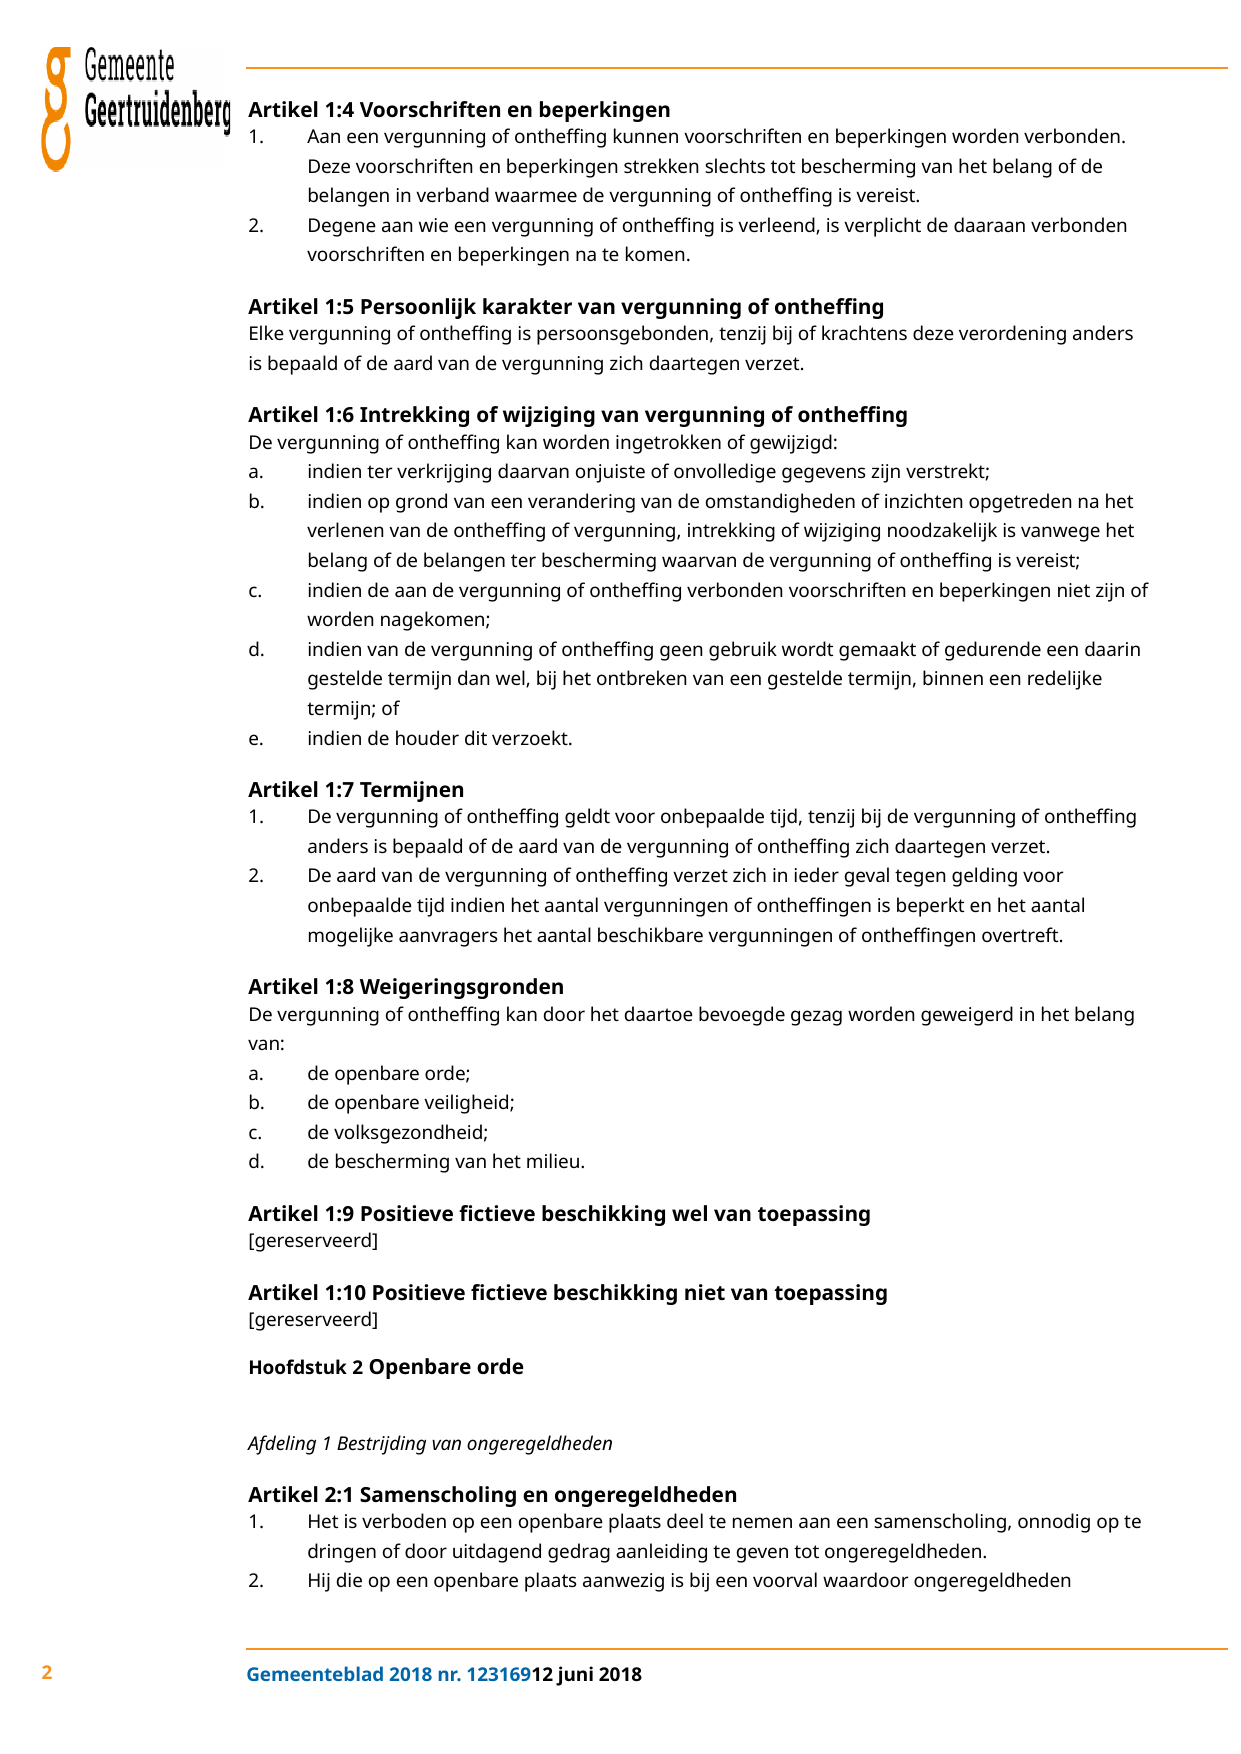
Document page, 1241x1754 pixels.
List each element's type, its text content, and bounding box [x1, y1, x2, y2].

text De vergunning of ontheffing kan door het daartoe bevoegde gezag worden geweigerd in het belang van: [248, 1001, 1152, 1056]
list indien van de vergunning of ontheffing geen gebruik wordt gemaakt of gedurende een daarin gestelde termijn dan wel, bij het ontbreken van een gestelde termijn, binnen een redelijke termijn; of [248, 636, 1152, 721]
list De vergunning of ontheffing geldt voor onbepaalde tijd, tenzij bij de vergunning of ontheffing anders is bepaald of de aard van de vergunning of ontheffing zich daartegen verzet. [248, 803, 1152, 859]
list Hij die op een openbare plaats aanwezig is bij een voorval waardoor ongeregeldheden [248, 1568, 1152, 1593]
text Artikel 2:1 Samenscholing en ongeregeldheden [248, 1480, 1152, 1508]
list indien ter verkrijging daarvan onjuiste of onvolledige gegevens zijn verstrekt; [248, 458, 1152, 484]
text Artikel 1:6 Intrekking of wijziging van vergunning of ontheffing [248, 400, 1152, 429]
list de bescherming van het milieu. [248, 1149, 1152, 1174]
text Artikel 1:8 Weigeringsgronden [248, 972, 1152, 1001]
text Elke vergunning of ontheffing is persoonsgebonden, tenzij bij of krachtens deze verordening anders is bepaald of de aard van de vergunning zich daartegen verzet. [248, 320, 1152, 376]
text Hoofdstuk 2 Openbare orde [248, 1352, 1152, 1380]
list indien op grond van een verandering van de omstandigheden of inzichten opgetreden na het verlenen van de ontheffing of vergunning, intrekking of wijziging noodzakelijk is vanwege het belang of de belangen ter bescherming waarvan de vergunning of ontheffing is vereist; [248, 488, 1152, 573]
text Artikel 1:4 Voorschriften en beperkingen [248, 95, 1152, 123]
list de openbare veiligheid; [248, 1089, 1152, 1115]
list Aan een vergunning of ontheffing kunnen voorschriften en beperkingen worden verbonden. Deze voorschriften en beperkingen strekken slechts tot bescherming van het belang of de belangen in verband waarmee de vergunning of ontheffing is vereist. [248, 123, 1152, 208]
text De vergunning of ontheffing kan worden ingetrokken of gewijzigd: [248, 429, 1152, 454]
list indien de houder dit verzoekt. [248, 725, 1152, 750]
list De aard van de vergunning of ontheffing verzet zich in ieder geval tegen gelding voor onbepaalde tijd indien het aantal vergunningen of ontheffingen is beperkt en het aantal mogelijke aanvragers het aantal beschikbare vergunningen of ontheffingen overtreft. [248, 863, 1152, 948]
list de openbare orde; [248, 1060, 1152, 1086]
text Artikel 1:9 Positieve fictieve beschikking wel van toepassing [248, 1199, 1152, 1227]
picture [41, 47, 231, 172]
list Het is verboden op een openbare plaats deel te nemen aan een samenscholing, onnodig op te dringen of door uitdagend gedrag aanleiding te geven tot ongeregeldheden. [248, 1508, 1152, 1564]
text Afdeling 1 Bestrijding van ongeregeldheden [248, 1430, 1152, 1455]
list Degene aan wie een vergunning of ontheffing is verleend, is verplicht de daaraan verbonden voorschriften en beperkingen na te komen. [248, 212, 1152, 267]
text Artikel 1:5 Persoonlijk karakter van vergunning of ontheffing [248, 292, 1152, 320]
text Artikel 1:7 Termijnen [248, 775, 1152, 803]
list de volksgezondheid; [248, 1119, 1152, 1145]
text [gereserveerd] [248, 1306, 1152, 1332]
text Artikel 1:10 Positieve fictieve beschikking niet van toepassing [248, 1278, 1152, 1306]
text [gereserveerd] [248, 1227, 1152, 1253]
list indien de aan de vergunning of ontheffing verbonden voorschriften en beperkingen niet zijn of worden nagekomen; [248, 577, 1152, 632]
